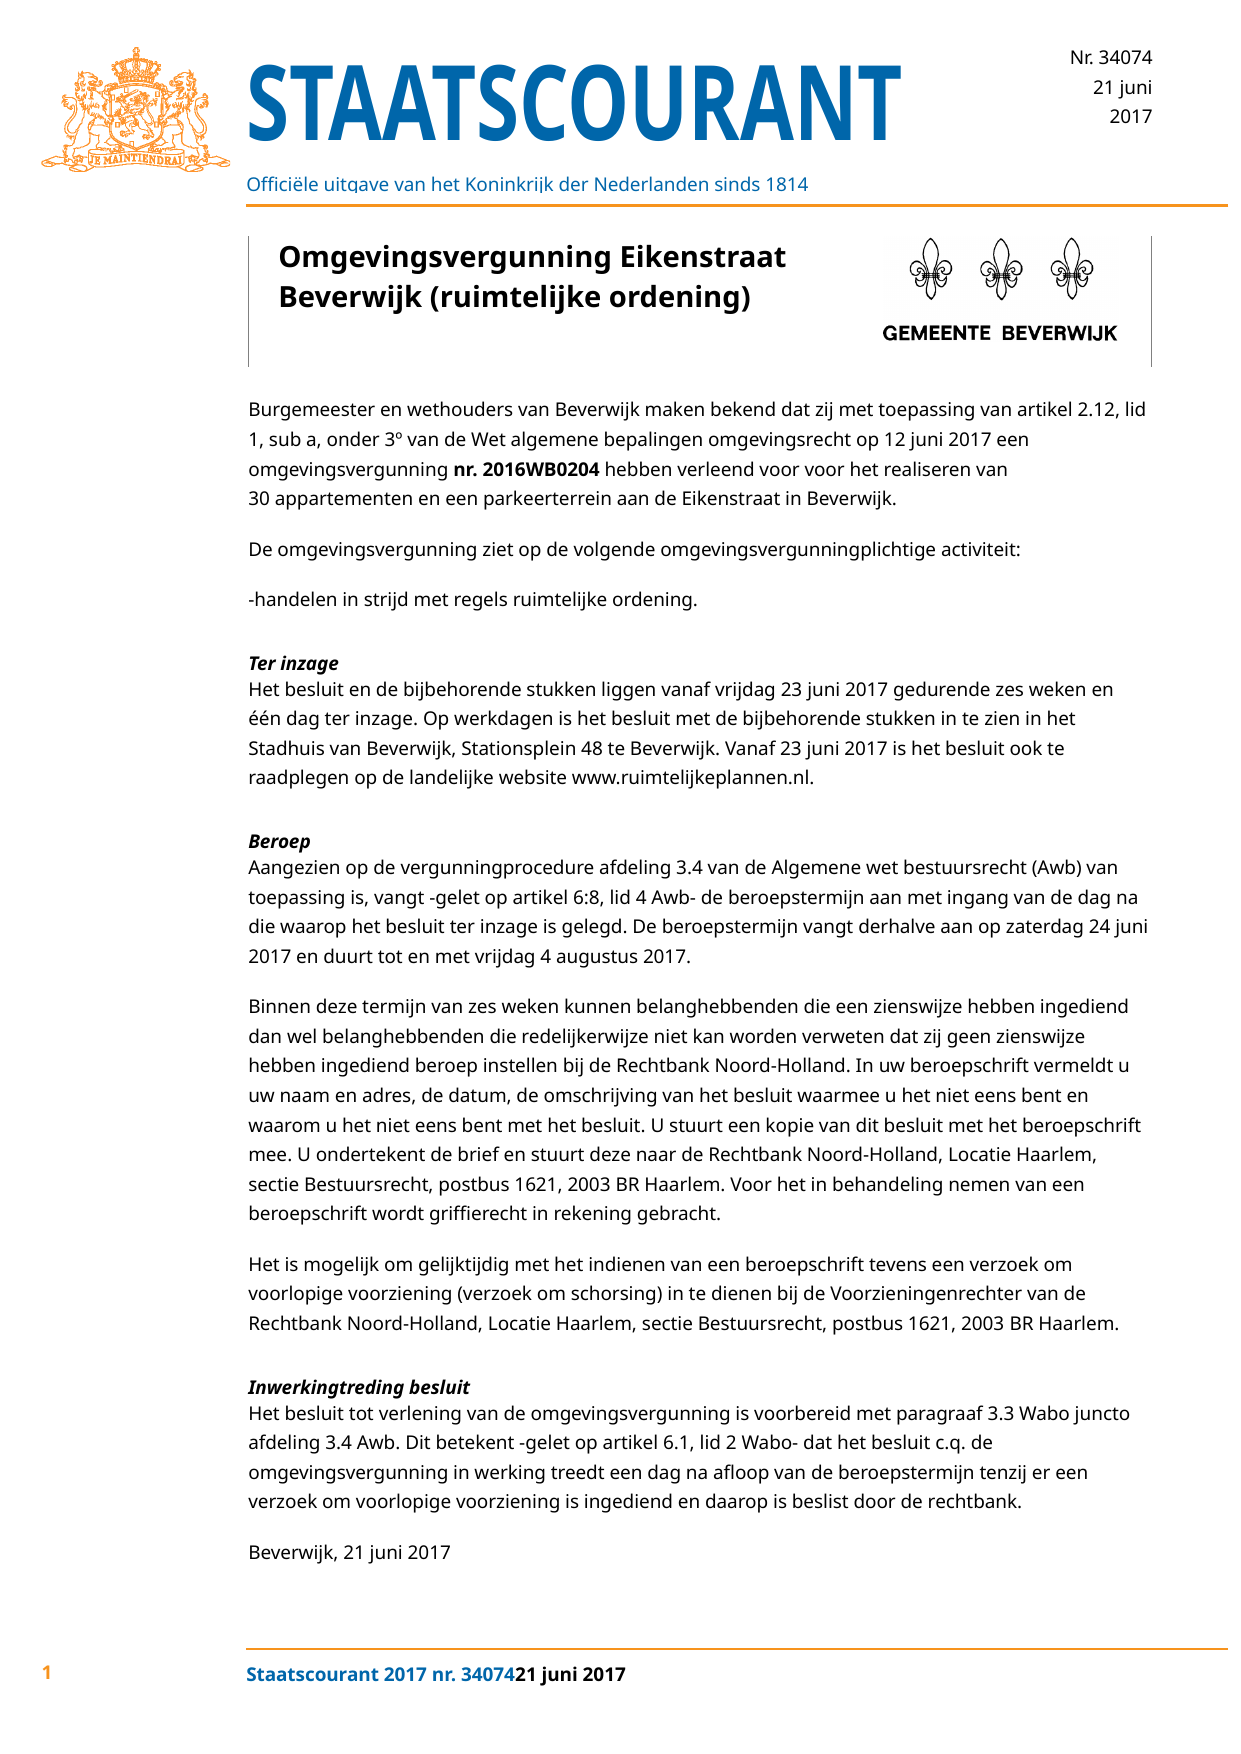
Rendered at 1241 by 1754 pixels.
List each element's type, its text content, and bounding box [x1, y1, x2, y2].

picture [41, 47, 231, 172]
text Aangezien op de vergunningprocedure afdeling 3.4 van de Algemene wet bestuursrecht (Awb) van toepassing is, vangt -gelet op artikel 6:8, lid 4 Awb- de beroepstermijn aan met ingang van de dag na die waarop het besluit ter inzage is gelegd. De beroepstermijn vangt derhalve aan op zaterdag 24 juni 2017 en duurt tot en met vrijdag 4 augustus 2017. [248, 854, 1152, 969]
text De omgevingsvergunning ziet op de volgende omgevingsvergunningplichtige activiteit: [248, 536, 1152, 561]
text Beverwijk, 21 juni 2017 [248, 1539, 1152, 1565]
text Beroep [248, 828, 1152, 854]
text -handelen in strijd met regels ruimtelijke ordening. [248, 586, 1152, 612]
text Het besluit en de bijbehorende stukken liggen vanaf vrijdag 23 juni 2017 gedurende zes weken en één dag ter inzage. Op werkdagen is het besluit met de bijbehorende stukken in te zien in het Stadhuis van Beverwijk, Stationsplein 48 te Beverwijk. Vanaf 23 juni 2017 is het besluit ook te raadplegen op de landelijke website www.ruimtelijkeplannen.nl. [248, 676, 1152, 790]
text Het besluit tot verlening van de omgevingsvergunning is voorbereid met paragraaf 3.3 Wabo juncto afdeling 3.4 Awb. Dit betekent -gelet op artikel 6.1, lid 2 Wabo- dat het besluit c.q. de omgevingsvergunning in werking treedt een dag na afloop van de beroepstermijn tenzij er een verzoek om voorlopige voorziening is ingediend en daarop is beslist door de rechtbank. [248, 1400, 1152, 1514]
picture [882, 236, 1119, 342]
text Binnen deze termijn van zes weken kunnen belanghebbenden die een zienswijze hebben ingediend dan wel belanghebbenden die redelijkerwijze niet kan worden verweten dat zij geen zienswijze hebben ingediend beroep instellen bij de Rechtbank Noord-Holland. In uw beroepschrift vermeldt u uw naam en adres, de datum, de omschrijving van het besluit waarmee u het niet eens bent en waarom u het niet eens bent met het besluit. U stuurt een kopie van dit besluit met het beroepschrift mee. U ondertekent de brief en stuurt deze naar de Rechtbank Noord-Holland, Locatie Haarlem, sectie Bestuursrecht, postbus 1621, 2003 BR Haarlem. Voor het in behandeling nemen van een beroepschrift wordt griffierecht in rekening gebracht. [248, 993, 1152, 1226]
text Inwerkingtreding besluit [248, 1374, 1152, 1400]
table_header Omgevingsvergunning Eikenstraat Beverwijk (ruimtelijke ordening) [249, 236, 850, 367]
table_header [850, 236, 1151, 367]
text Het is mogelijk om gelijktijdig met het indienen van een beroepschrift tevens een verzoek om voorlopige voorziening (verzoek om schorsing) in te dienen bij de Voorzieningenrechter van de Rechtbank Noord-Holland, Locatie Haarlem, sectie Bestuursrecht, postbus 1621, 2003 BR Haarlem. [248, 1251, 1152, 1336]
text Ter inzage [248, 650, 1152, 676]
text Burgemeester en wethouders van Beverwijk maken bekend dat zij met toepassing van artikel 2.12, lid 1, sub a, onder 3º van de Wet algemene bepalingen omgevingsrecht op 12 juni 2017 een omgevingsvergunning nr. 2016WB0204 hebben verleend voor voor het realiseren van 30 appartementen en een parkeerterrein aan de Eikenstraat in Beverwijk. [248, 397, 1152, 511]
